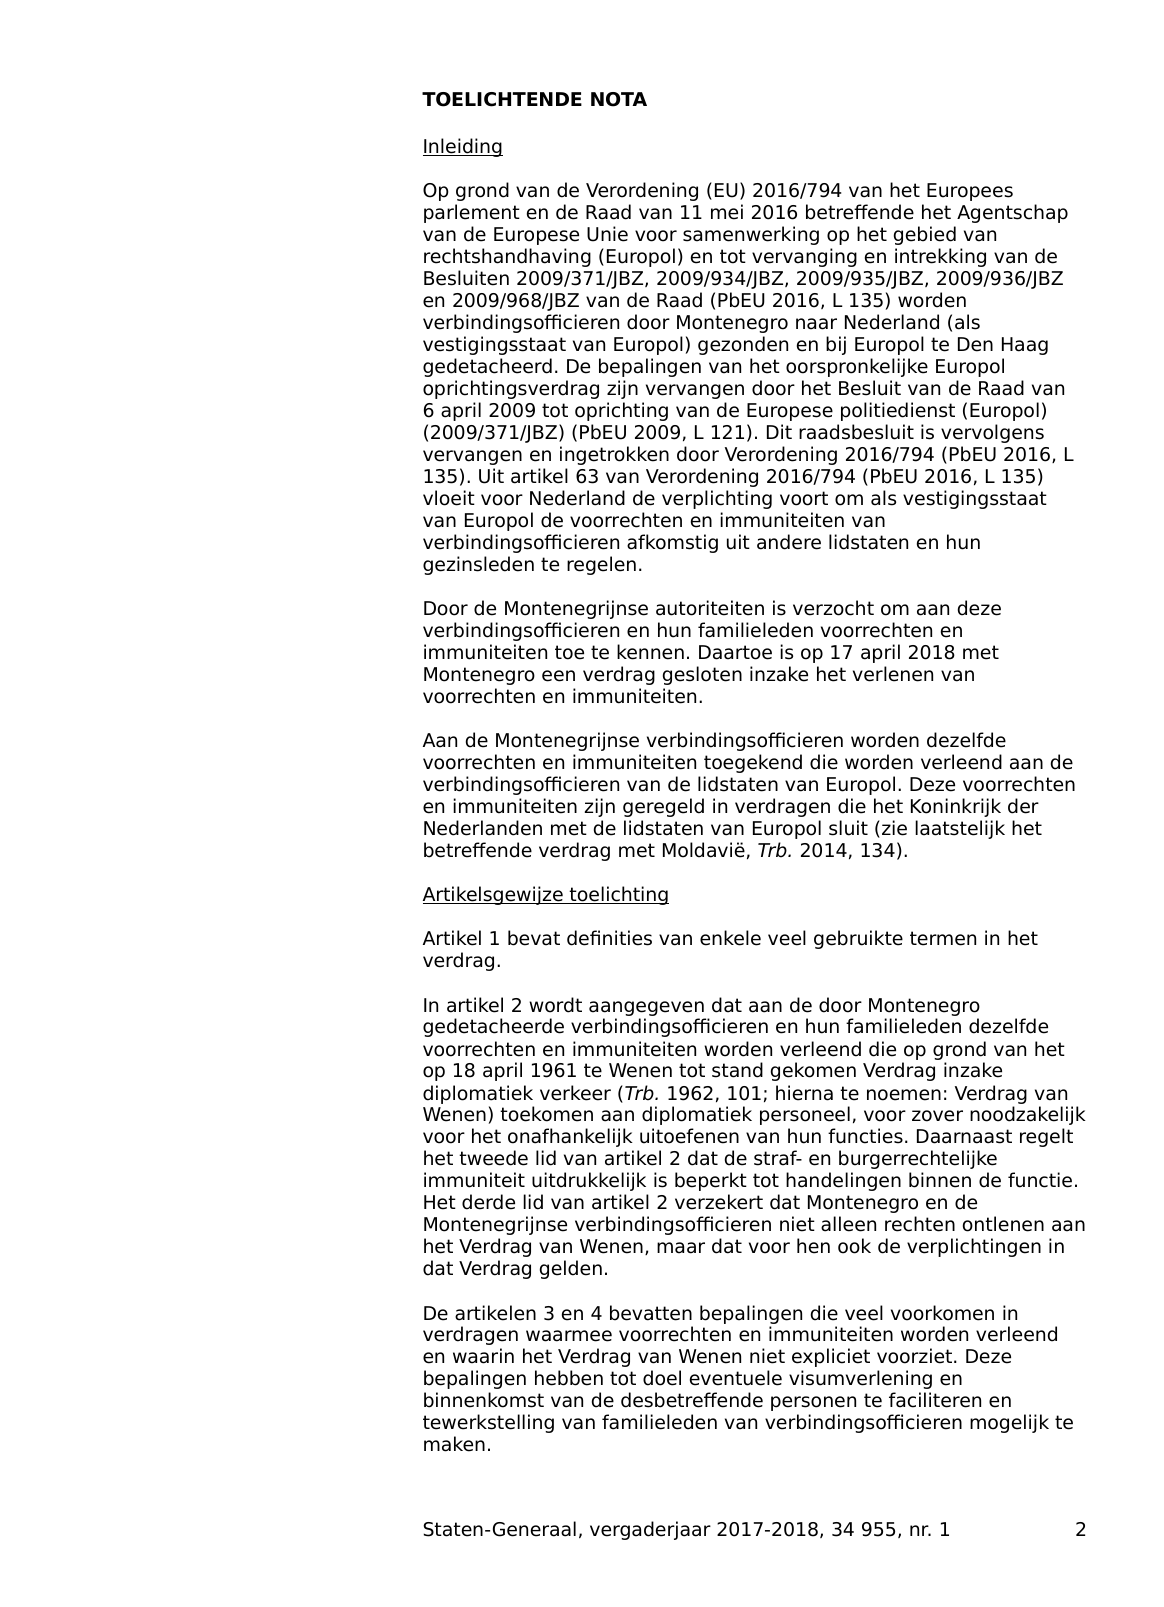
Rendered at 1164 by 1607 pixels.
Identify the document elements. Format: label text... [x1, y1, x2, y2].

subtitle Inleiding [422, 136, 1087, 158]
subtitle TOELICHTENDE NOTA [422, 89, 1087, 111]
subtitle Artikelsgewijze toelichting [422, 884, 1087, 906]
text Door de Montenegrijnse autoriteiten is verzocht om aan deze verbindingsofficieren en hun familieleden voorrechten en immuniteiten toe te kennen. Daartoe is op 17 april 2018 met Montenegro een verdrag gesloten inzake het verlenen van voorrechten en immuniteiten. [422, 598, 1087, 708]
text Op grond van de Verordening (EU) 2016/794 van het Europees parlement en de Raad van 11 mei 2016 betreffende het Agentschap van de Europese Unie voor samenwerking op het gebied van rechtshandhaving (Europol) en tot vervanging en intrekking van de Besluiten 2009/371/JBZ, 2009/934/JBZ, 2009/935/JBZ, 2009/936/JBZ en 2009/968/JBZ van de Raad (PbEU 2016, L 135) worden verbindingsofficieren door Montenegro naar Nederland (als vestigingsstaat van Europol) gezonden en bij Europol te Den Haag gedetacheerd. De bepalingen van het oorspronkelijke Europol oprichtingsverdrag zijn vervangen door het Besluit van de Raad van 6 april 2009 tot oprichting van de Europese politiedienst (Europol) (2009/371/JBZ) (PbEU 2009, L 121). Dit raadsbesluit is vervolgens vervangen en ingetrokken door Verordening 2016/794 (PbEU 2016, L 135). Uit artikel 63 van Verordening 2016/794 (PbEU 2016, L 135) vloeit voor Nederland de verplichting voort om als vestigingsstaat van Europol de voorrechten en immuniteiten van verbindingsofficieren afkomstig uit andere lidstaten en hun gezinsleden te regelen. [422, 180, 1087, 576]
text De artikelen 3 en 4 bevatten bepalingen die veel voorkomen in verdragen waarmee voorrechten en immuniteiten worden verleend en waarin het Verdrag van Wenen niet expliciet voorziet. Deze bepalingen hebben tot doel eventuele visumverlening en binnenkomst van de desbetreffende personen te faciliteren en tewerkstelling van familieleden van verbindingsofficieren mogelijk te maken. [422, 1302, 1087, 1456]
text In artikel 2 wordt aangegeven dat aan de door Montenegro gedetacheerde verbindingsofficieren en hun familieleden dezelfde voorrechten en immuniteiten worden verleend die op grond van het op 18 april 1961 te Wenen tot stand gekomen Verdrag inzake diplomatiek verkeer (Trb. 1962, 101; hierna te noemen: Verdrag van Wenen) toekomen aan diplomatiek personeel, voor zover noodzakelijk voor het onafhankelijk uitoefenen van hun functies. Daarnaast regelt het tweede lid van artikel 2 dat de straf- en burgerrechtelijke immuniteit uitdrukkelijk is beperkt tot handelingen binnen de functie. Het derde lid van artikel 2 verzekert dat Montenegro en de Montenegrijnse verbindingsofficieren niet alleen rechten ontlenen aan het Verdrag van Wenen, maar dat voor hen ook de verplichtingen in dat Verdrag gelden. [422, 994, 1087, 1280]
text Artikel 1 bevat definities van enkele veel gebruikte termen in het verdrag. [422, 928, 1087, 972]
text Aan de Montenegrijnse verbindingsofficieren worden dezelfde voorrechten en immuniteiten toegekend die worden verleend aan de verbindingsofficieren van de lidstaten van Europol. Deze voorrechten en immuniteiten zijn geregeld in verdragen die het Koninkrijk der Nederlanden met de lidstaten van Europol sluit (zie laatstelijk het betreffende verdrag met Moldavië, Trb. 2014, 134). [422, 730, 1087, 862]
